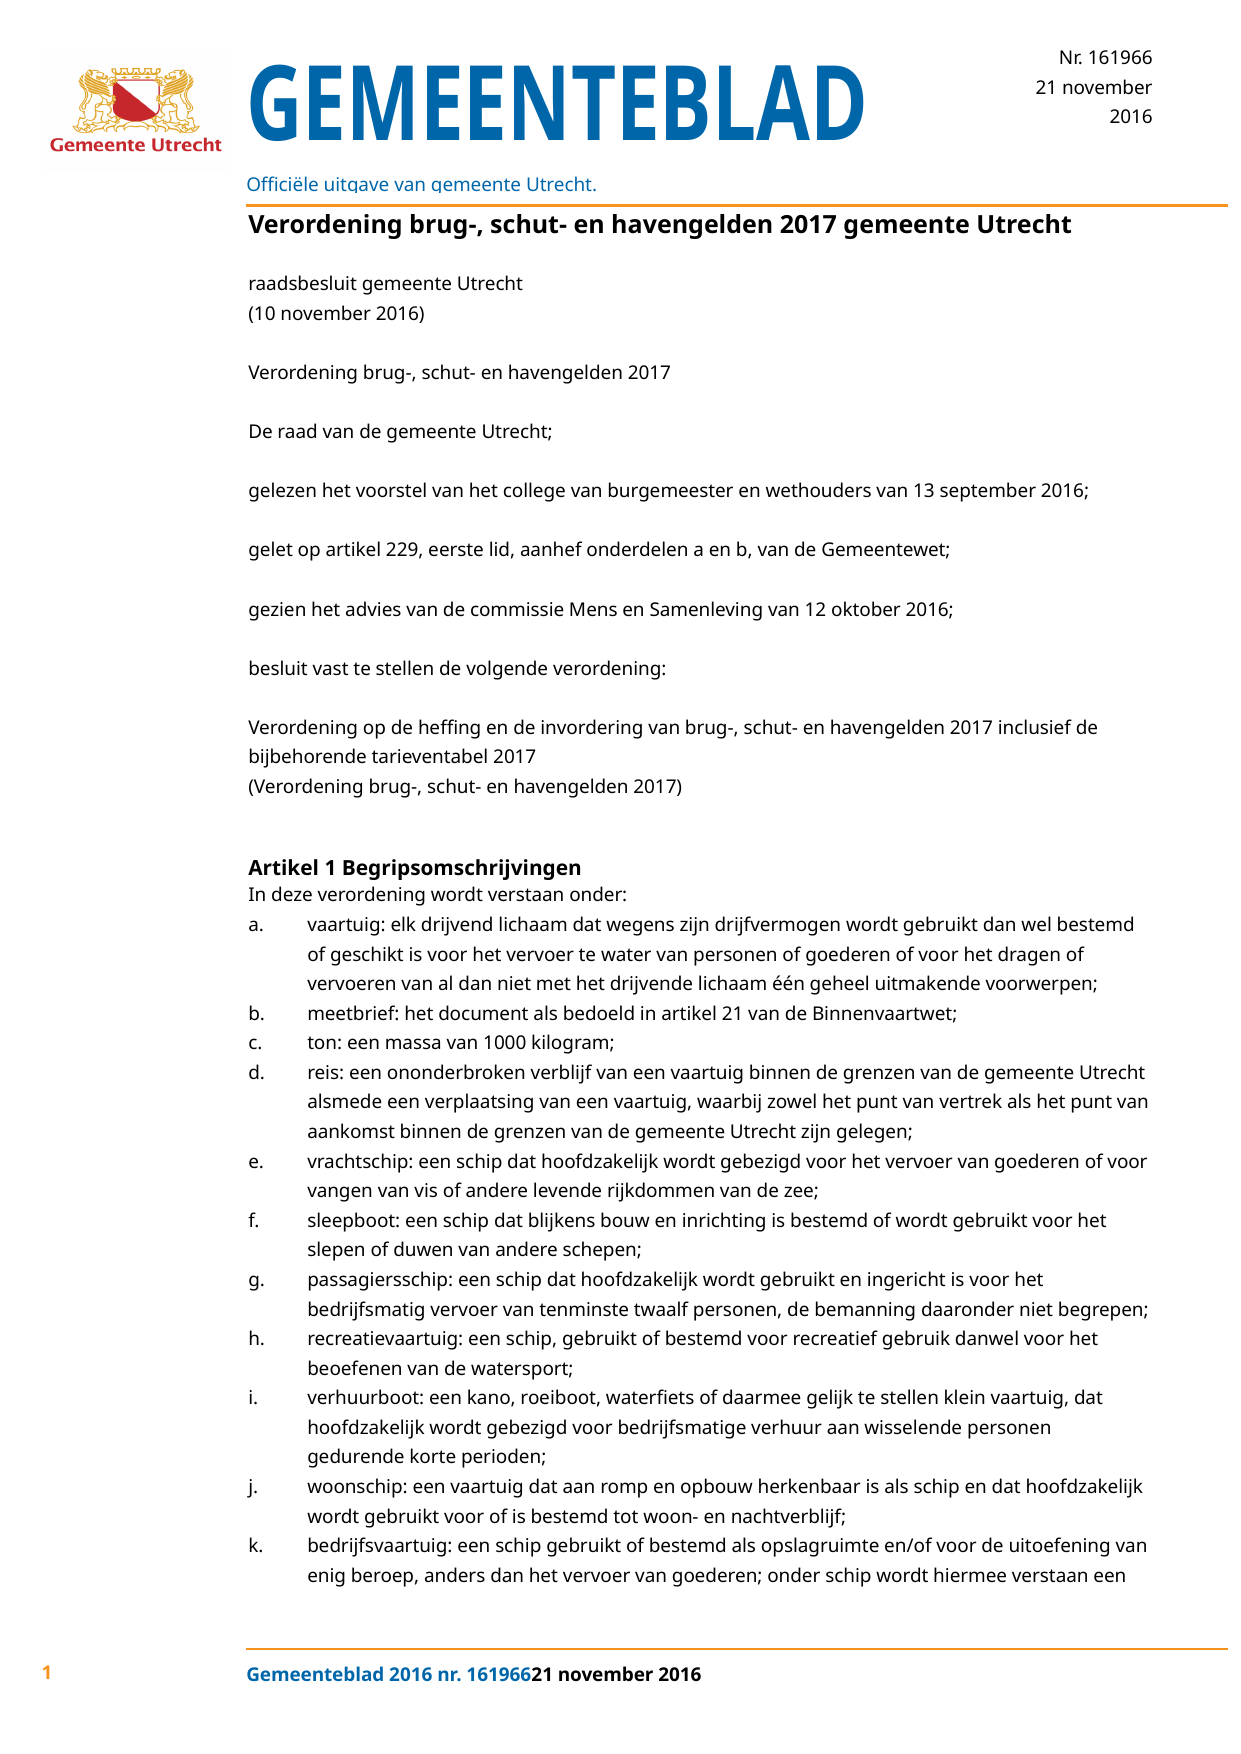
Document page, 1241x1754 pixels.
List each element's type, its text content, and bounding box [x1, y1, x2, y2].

text Verordening brug-, schut- en havengelden 2017 [248, 359, 1152, 385]
list passagiersschip: een schip dat hoofdzakelijk wordt gebruikt en ingericht is voor het bedrijfsmatig vervoer van tenminste twaalf personen, de bemanning daaronder niet begrepen; [248, 1266, 1152, 1322]
list sleepboot: een schip dat blijkens bouw en inrichting is bestemd of wordt gebruikt voor het slepen of duwen van andere schepen; [248, 1207, 1152, 1262]
text raadsbesluit gemeente Utrecht [248, 270, 1152, 296]
text (Verordening brug-, schut- en havengelden 2017) [248, 773, 1152, 799]
text besluit vast te stellen de volgende verordening: [248, 655, 1152, 681]
list reis: een ononderbroken verblijf van een vaartuig binnen de grenzen van de gemeente Utrecht alsmede een verplaatsing van een vaartuig, waarbij zowel het punt van vertrek als het punt van aankomst binnen de grenzen van de gemeente Utrecht zijn gelegen; [248, 1059, 1152, 1144]
text In deze verordening wordt verstaan onder: [248, 882, 1152, 907]
list bedrijfsvaartuig: een schip gebruikt of bestemd als opslagruimte en/of voor de uitoefening van enig beroep, anders dan het vervoer van goederen; onder schip wordt hiermee verstaan een [248, 1532, 1152, 1588]
list verhuurboot: een kano, roeiboot, waterfiets of daarmee gelijk te stellen klein vaartuig, dat hoofdzakelijk wordt gebezigd voor bedrijfsmatige verhuur aan wisselende personen gedurende korte perioden; [248, 1384, 1152, 1469]
list vrachtschip: een schip dat hoofdzakelijk wordt gebezigd voor het vervoer van goederen of voor vangen van vis of andere levende rijkdommen van de zee; [248, 1148, 1152, 1203]
list woonschip: een vaartuig dat aan romp en opbouw herkenbaar is als schip en dat hoofdzakelijk wordt gebruikt voor of is bestemd tot woon- en nachtverblijf; [248, 1473, 1152, 1529]
text Artikel 1 Begripsomschrijvingen [248, 853, 1152, 882]
text gezien het advies van de commissie Mens en Samenleving van 12 oktober 2016; [248, 596, 1152, 621]
text gelet op artikel 229, eerste lid, aanhef onderdelen a en b, van de Gemeentewet; [248, 537, 1152, 562]
list meetbrief: het document als bedoeld in artikel 21 van de Binnenvaartwet; [248, 1000, 1152, 1026]
text (10 november 2016) [248, 300, 1152, 326]
text Verordening op de heffing en de invordering van brug-, schut- en havengelden 2017 inclusief de bijbehorende tarieventabel 2017 [248, 714, 1152, 769]
list ton: een massa van 1000 kilogram; [248, 1029, 1152, 1055]
list recreatievaartuig: een schip, gebruikt of bestemd voor recreatief gebruik danwel voor het beoefenen van de watersport; [248, 1325, 1152, 1381]
picture [41, 47, 231, 172]
text gelezen het voorstel van het college van burgemeester en wethouders van 13 september 2016; [248, 477, 1152, 503]
text Verordening brug-, schut- en havengelden 2017 gemeente Utrecht [248, 207, 1152, 241]
list vaartuig: elk drijvend lichaam dat wegens zijn drijfvermogen wordt gebruikt dan wel bestemd of geschikt is voor het vervoer te water van personen of goederen of voor het dragen of vervoeren van al dan niet met het drijvende lichaam één geheel uitmakende voorwerpen; [248, 911, 1152, 996]
text De raad van de gemeente Utrecht; [248, 418, 1152, 444]
